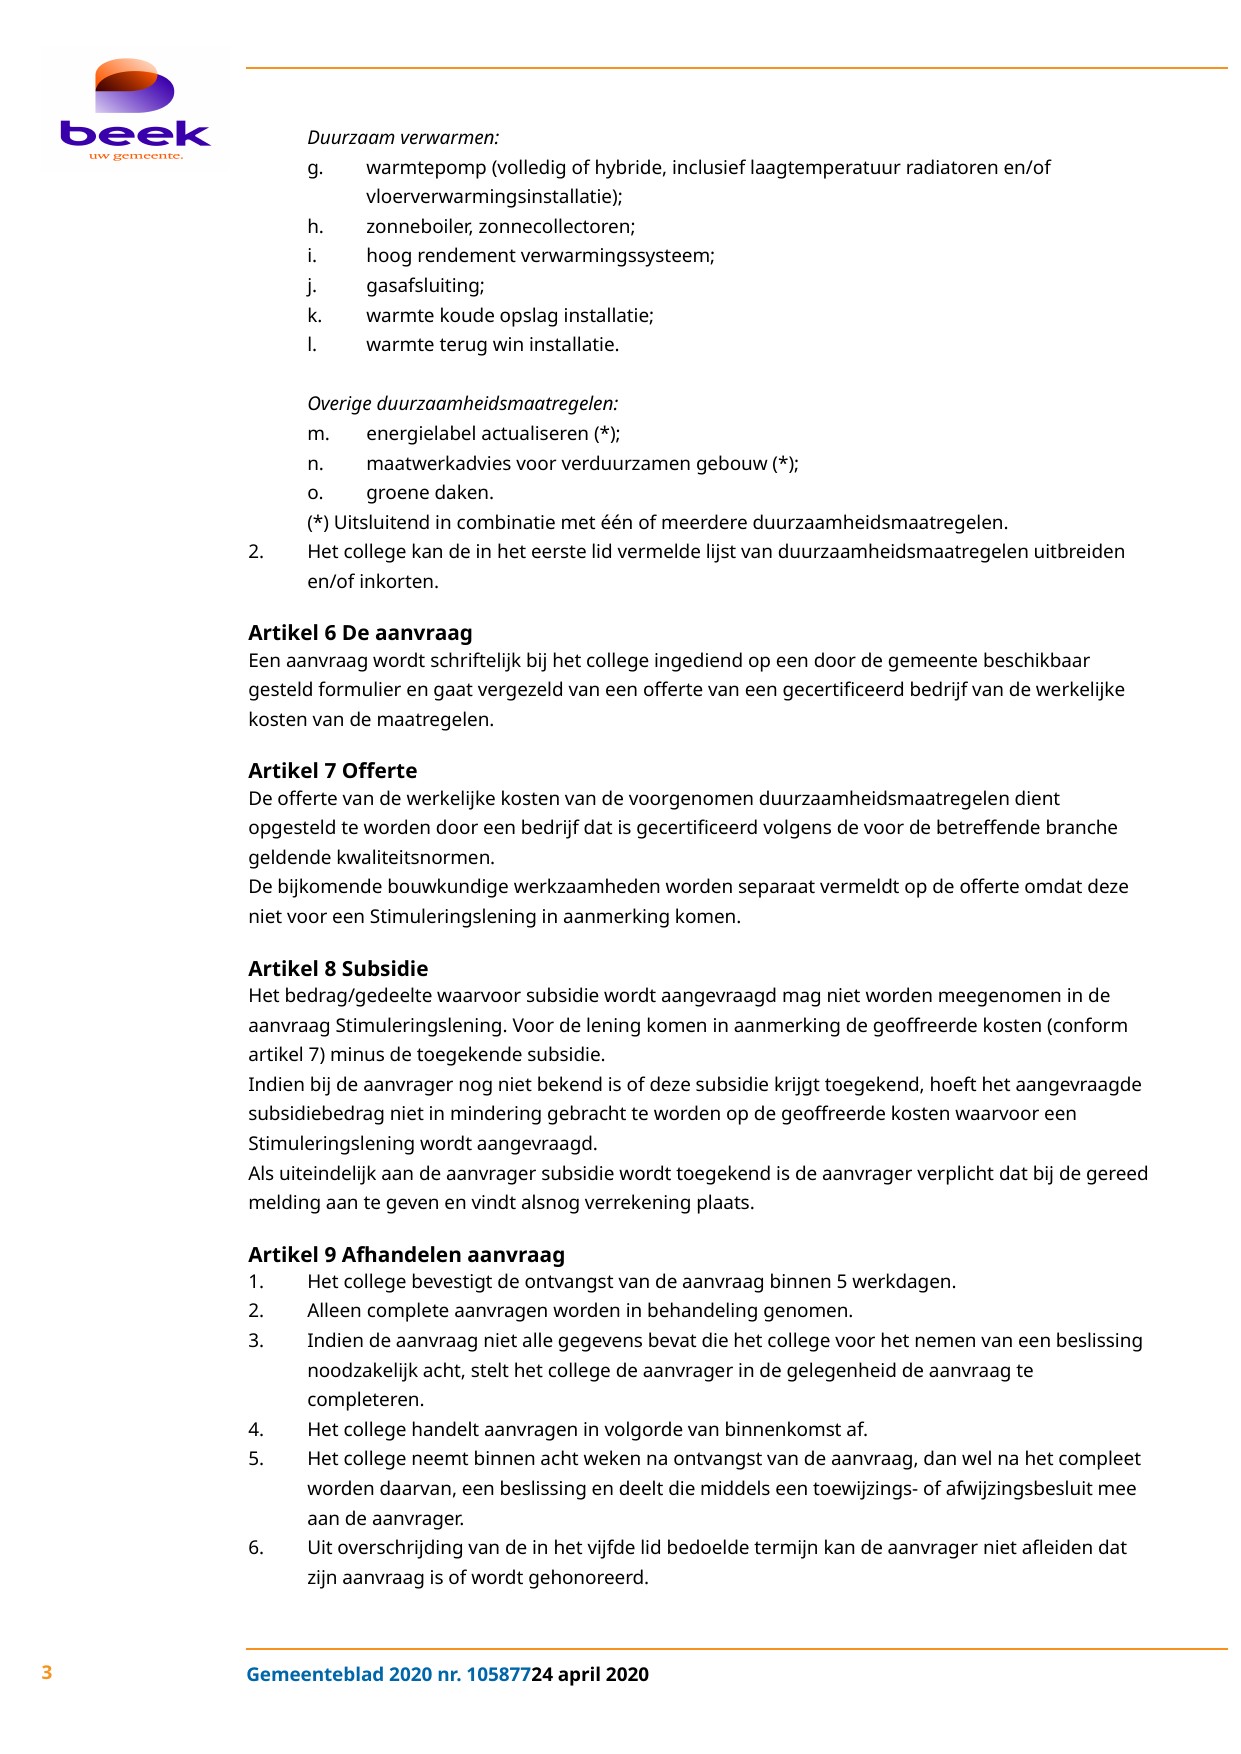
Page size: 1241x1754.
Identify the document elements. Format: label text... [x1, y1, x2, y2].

list maatwerkadvies voor verduurzamen gebouw (*); [307, 450, 1152, 476]
text Als uiteindelijk aan de aanvrager subsidie wordt toegekend is de aanvrager verplicht dat bij de gereed melding aan te geven en vindt alsnog verrekening plaats. [248, 1160, 1152, 1215]
text Artikel 9 Afhandelen aanvraag [248, 1240, 1152, 1268]
list warmte terug win installatie. [307, 331, 1152, 357]
text Het bedrag/gedeelte waarvoor subsidie wordt aangevraagd mag niet worden meegenomen in de aanvraag Stimuleringslening. Voor de lening komen in aanmerking de geoffreerde kosten (conform artikel 7) minus de toegekende subsidie. [248, 982, 1152, 1067]
text Een aanvraag wordt schriftelijk bij het college ingediend op een door de gemeente beschikbaar gesteld formulier en gaat vergezeld van een offerte van een gecertificeerd bedrijf van de werkelijke kosten van de maatregelen. [248, 647, 1152, 732]
list Het college neemt binnen acht weken na ontvangst van de aanvraag, dan wel na het compleet worden daarvan, een beslissing en deelt die middels een toewijzings- of afwijzingsbesluit mee aan de aanvrager. [248, 1446, 1152, 1531]
list hoog rendement verwarmingssysteem; [307, 243, 1152, 268]
list Alleen complete aanvragen worden in behandeling genomen. [248, 1298, 1152, 1323]
list (*) Uitsluitend in combinatie met één of meerdere duurzaamheidsmaatregelen. [248, 509, 1152, 535]
list gasafsluiting; [307, 272, 1152, 298]
text Artikel 7 Offerte [248, 757, 1152, 785]
text Artikel 8 Subsidie [248, 954, 1152, 982]
list energielabel actualiseren (*); [307, 420, 1152, 446]
text De offerte van de werkelijke kosten van de voorgenomen duurzaamheidsmaatregelen dient opgesteld te worden door een bedrijf dat is gecertificeerd volgens de voor de betreffende branche geldende kwaliteitsnormen. [248, 785, 1152, 870]
list groene daken. [307, 479, 1152, 505]
list Het college bevestigt de ontvangst van de aanvraag binnen 5 werkdagen. [248, 1268, 1152, 1294]
text Artikel 6 De aanvraag [248, 618, 1152, 647]
list Overige duurzaamheidsmaatregelen: [248, 391, 1152, 416]
list Indien de aanvraag niet alle gegevens bevat die het college voor het nemen van een beslissing noodzakelijk acht, stelt het college de aanvrager in de gelegenheid de aanvraag te completeren. [248, 1327, 1152, 1412]
list Uit overschrijding van de in het vijfde lid bedoelde termijn kan de aanvrager niet afleiden dat zijn aanvraag is of wordt gehonoreerd. [248, 1534, 1152, 1590]
list warmte koude opslag installatie; [307, 302, 1152, 328]
list Het college handelt aanvragen in volgorde van binnenkomst af. [248, 1416, 1152, 1442]
list warmtepomp (volledig of hybride, inclusief laagtemperatuur radiatoren en/of vloerverwarmingsinstallatie); [307, 154, 1152, 209]
list Duurzaam verwarmen: [248, 124, 1152, 150]
list zonneboiler, zonnecollectoren; [307, 213, 1152, 239]
text De bijkomende bouwkundige werkzaamheden worden separaat vermeldt op de offerte omdat deze niet voor een Stimuleringslening in aanmerking komen. [248, 874, 1152, 929]
list Het college kan de in het eerste lid vermelde lijst van duurzaamheidsmaatregelen uitbreiden en/of inkorten. [248, 538, 1152, 594]
text Indien bij de aanvrager nog niet bekend is of deze subsidie krijgt toegekend, hoeft het aangevraagde subsidiebedrag niet in mindering gebracht te worden op de geoffreerde kosten waarvoor een Stimuleringslening wordt aangevraagd. [248, 1071, 1152, 1156]
picture [41, 47, 231, 172]
